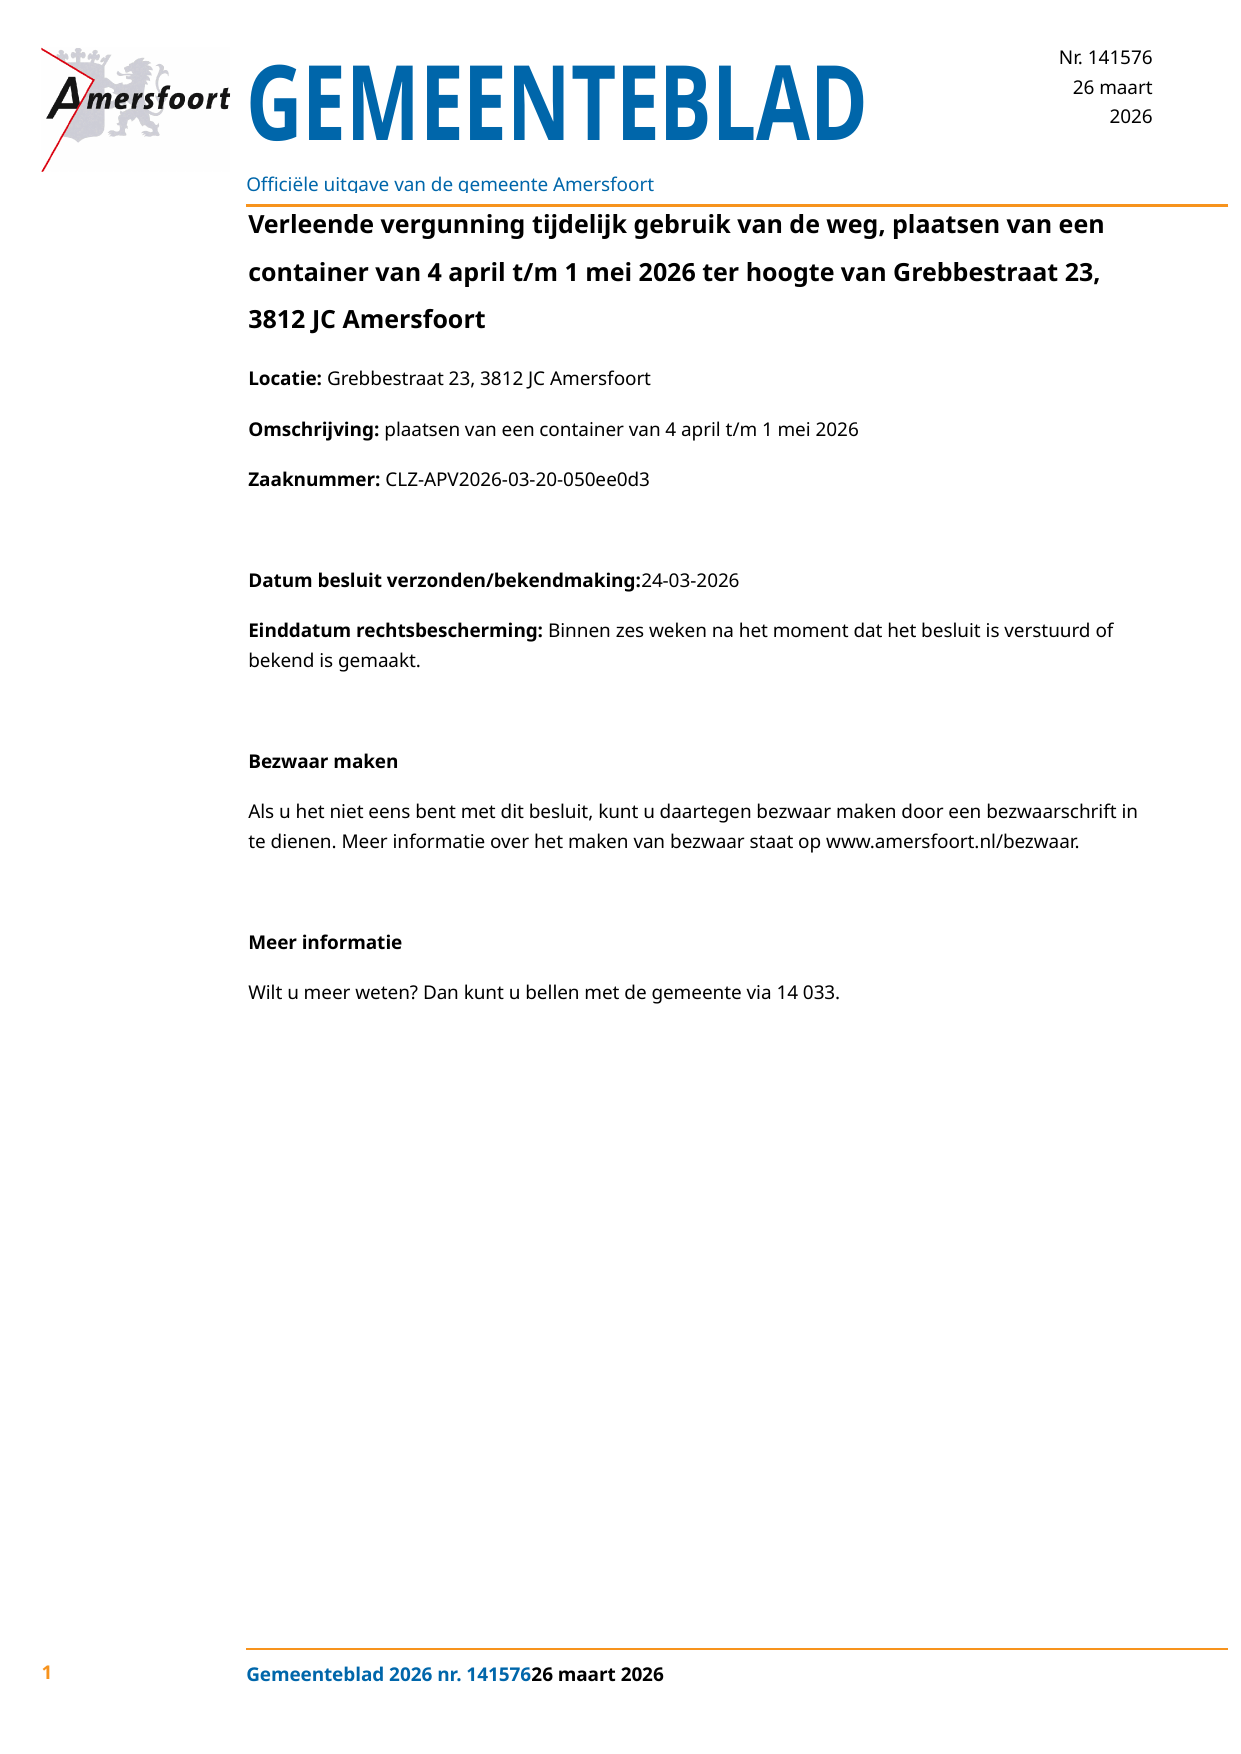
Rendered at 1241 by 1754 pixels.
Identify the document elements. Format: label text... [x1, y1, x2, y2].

text Wilt u meer weten? Dan kunt u bellen met de gemeente via 14 033. [248, 979, 1152, 1005]
text Bezwaar maken [248, 748, 1152, 774]
text Verleende vergunning tijdelijk gebruik van de weg, plaatsen van een container van 4 april t/m 1 mei 2026 ter hoogte van Grebbestraat 23, 3812 JC Amersfoort [248, 207, 1152, 336]
picture [41, 47, 231, 172]
text Zaaknummer: CLZ-APV2026-03-20-050ee0d3 [248, 466, 1152, 492]
text Als u het niet eens bent met dit besluit, kunt u daartegen bezwaar maken door een bezwaarschrift in te dienen. Meer informatie over het maken van bezwaar staat op www.amersfoort.nl/bezwaar. [248, 798, 1152, 854]
text Locatie: Grebbestraat 23, 3812 JC Amersfoort [248, 366, 1152, 391]
text Omschrijving: plaatsen van een container van 4 april t/m 1 mei 2026 [248, 416, 1152, 442]
text Meer informatie [248, 929, 1152, 954]
text Datum besluit verzonden/bekendmaking:24-03-2026 [248, 567, 1152, 593]
text Einddatum rechtsbescherming: Binnen zes weken na het moment dat het besluit is verstuurd of bekend is gemaakt. [248, 618, 1152, 673]
